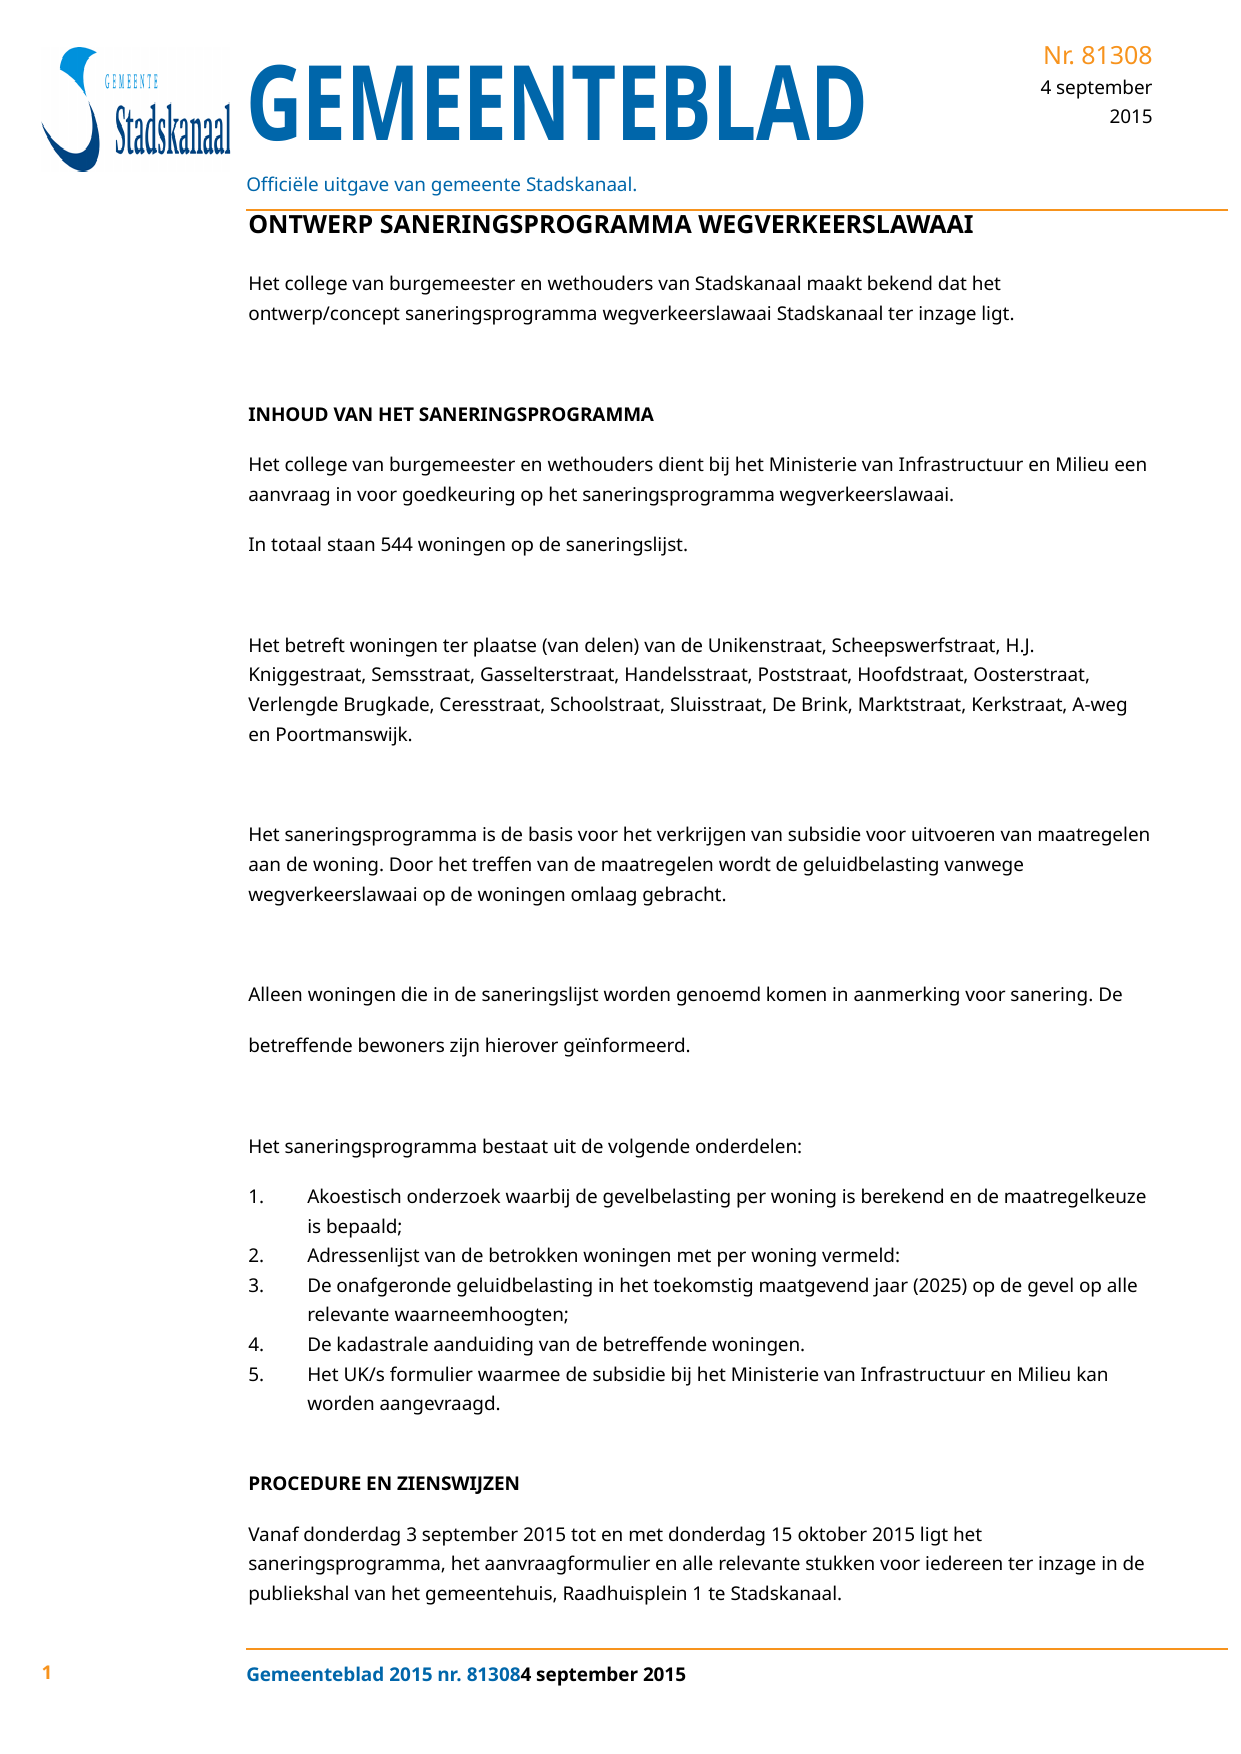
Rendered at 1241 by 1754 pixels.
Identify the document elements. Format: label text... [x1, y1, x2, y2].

text PROCEDURE EN ZIENSWIJZEN [248, 1470, 1152, 1496]
list Akoestisch onderzoek waarbij de gevelbelasting per woning is berekend en de maatregelkeuze is bepaald; [248, 1183, 1152, 1238]
text Alleen woningen die in de saneringslijst worden genoemd komen in aanmerking voor sanering. De [248, 982, 1152, 1007]
text Het saneringsprogramma is de basis voor het verkrijgen van subsidie voor uitvoeren van maatregelen aan de woning. Door het treffen van de maatregelen wordt de geluidbelasting vanwege wegverkeerslawaai op de woningen omlaag gebracht. [248, 822, 1152, 906]
list Adressenlijst van de betrokken woningen met per woning vermeld: [248, 1242, 1152, 1268]
list De kadastrale aanduiding van de betreffende woningen. [248, 1331, 1152, 1357]
text Het college van burgemeester en wethouders dient bij het Ministerie van Infrastructuur en Milieu een aanvraag in voor goedkeuring op het saneringsprogramma wegverkeerslawaai. [248, 451, 1152, 506]
picture [41, 47, 231, 172]
text Het college van burgemeester en wethouders van Stadskanaal maakt bekend dat het ontwerp/concept saneringsprogramma wegverkeerslawaai Stadskanaal ter inzage ligt. [248, 270, 1152, 326]
text In totaal staan 544 woningen op de saneringslijst. [248, 531, 1152, 557]
text ONTWERP SANERINGSPROGRAMMA WEGVERKEERSLAWAAI [248, 211, 1152, 241]
list De onafgeronde geluidbelasting in het toekomstig maatgevend jaar (2025) op de gevel op alle relevante waarneemhoogten; [248, 1272, 1152, 1327]
text Vanaf donderdag 3 september 2015 tot en met donderdag 15 oktober 2015 ligt het saneringsprogramma, het aanvraagformulier en alle relevante stukken voor iedereen ter inzage in de publiekshal van het gemeentehuis, Raadhuisplein 1 te Stadskanaal. [248, 1521, 1152, 1606]
text Het saneringsprogramma bestaat uit de volgende onderdelen: [248, 1133, 1152, 1158]
text Het betreft woningen ter plaatse (van delen) van de Unikenstraat, Scheepswerfstraat, H.J. Kniggestraat, Semsstraat, Gasselterstraat, Handelsstraat, Poststraat, Hoofdstraat, Oosterstraat, Verlengde Brugkade, Ceresstraat, Schoolstraat, Sluisstraat, De Brink, Marktstraat, Kerkstraat, A-weg en Poortmanswijk. [248, 632, 1152, 746]
text INHOUD VAN HET SANERINGSPROGRAMMA [248, 401, 1152, 426]
list Het UK/s formulier waarmee de subsidie bij het Ministerie van Infrastructuur en Milieu kan worden aangevraagd. [248, 1361, 1152, 1416]
text betreffende bewoners zijn hierover geïnformeerd. [248, 1032, 1152, 1058]
